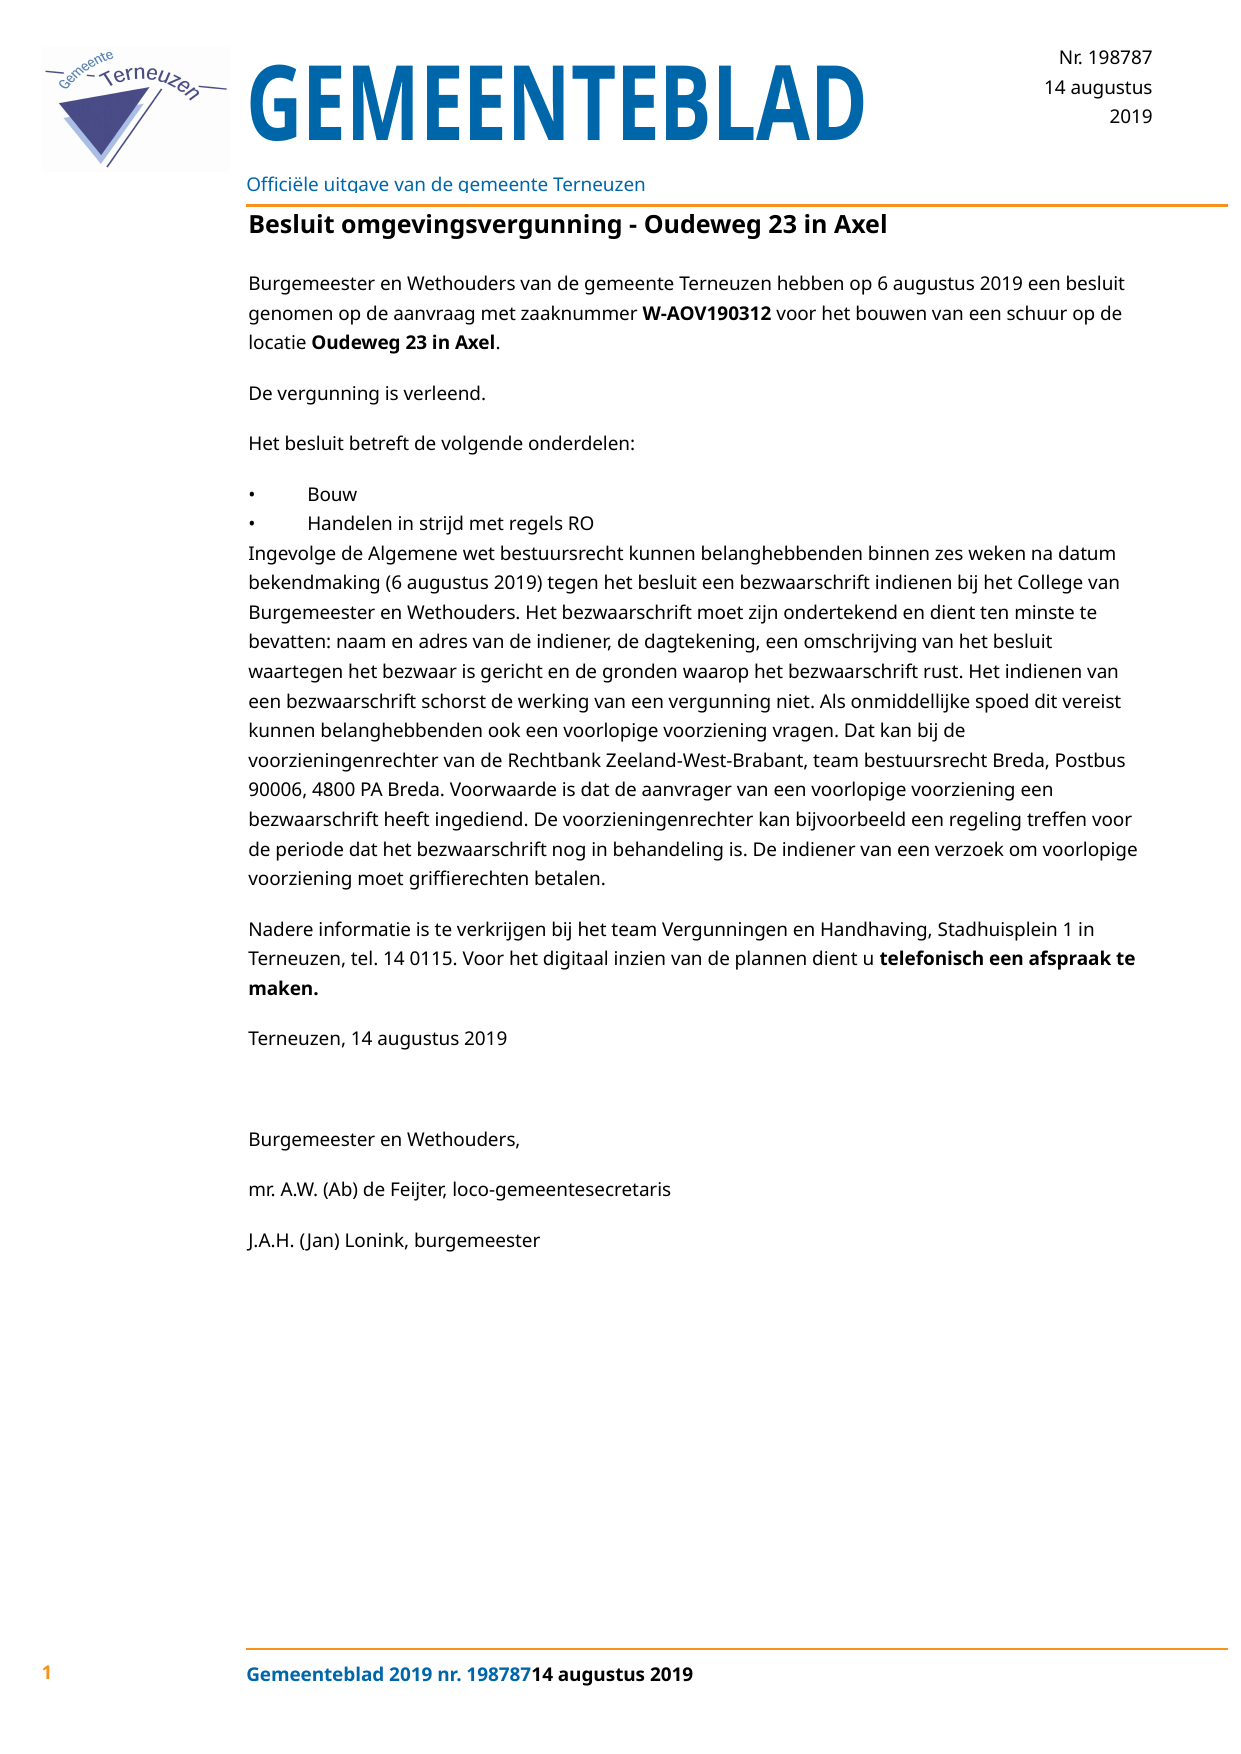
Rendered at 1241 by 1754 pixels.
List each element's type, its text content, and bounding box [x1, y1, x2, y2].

text Het besluit betreft de volgende onderdelen: [248, 430, 1152, 456]
picture [41, 47, 231, 172]
text Besluit omgevingsvergunning - Oudeweg 23 in Axel [248, 207, 1152, 241]
text mr. A.W. (Ab) de Feijter, loco-gemeentesecretaris [248, 1177, 1152, 1202]
list Bouw [248, 481, 1152, 506]
text Terneuzen, 14 augustus 2019 [248, 1025, 1152, 1051]
text Nadere informatie is te verkrijgen bij het team Vergunningen en Handhaving, Stadhuisplein 1 in Terneuzen, tel. 14 0115. Voor het digitaal inzien van de plannen dient u telefonisch een afspraak te maken. [248, 916, 1152, 1001]
text Burgemeester en Wethouders van de gemeente Terneuzen hebben op 6 augustus 2019 een besluit genomen op de aanvraag met zaaknummer W-AOV190312 voor het bouwen van een schuur op de locatie Oudeweg 23 in Axel. [248, 270, 1152, 355]
text De vergunning is verleend. [248, 380, 1152, 406]
text Ingevolge de Algemene wet bestuursrecht kunnen belanghebbenden binnen zes weken na datum bekendmaking (6 augustus 2019) tegen het besluit een bezwaarschrift indienen bij het College van Burgemeester en Wethouders. Het bezwaarschrift moet zijn ondertekend en dient ten minste te bevatten: naam en adres van de indiener, de dagtekening, een omschrijving van het besluit waartegen het bezwaar is gericht en de gronden waarop het bezwaarschrift rust. Het indienen van een bezwaarschrift schorst de werking van een vergunning niet. Als onmiddellijke spoed dit vereist kunnen belanghebbenden ook een voorlopige voorziening vragen. Dat kan bij de voorzieningenrechter van de Rechtbank Zeeland-West-Brabant, team bestuursrecht Breda, Postbus 90006, 4800 PA Breda. Voorwaarde is dat de aanvrager van een voorlopige voorziening een bezwaarschrift heeft ingediend. De voorzieningenrechter kan bijvoorbeeld een regeling treffen voor de periode dat het bezwaarschrift nog in behandeling is. De indiener van een verzoek om voorlopige voorziening moet griffierechten betalen. [248, 540, 1152, 891]
list Handelen in strijd met regels RO [248, 510, 1152, 536]
text J.A.H. (Jan) Lonink, burgemeester [248, 1227, 1152, 1253]
text Burgemeester en Wethouders, [248, 1126, 1152, 1152]
